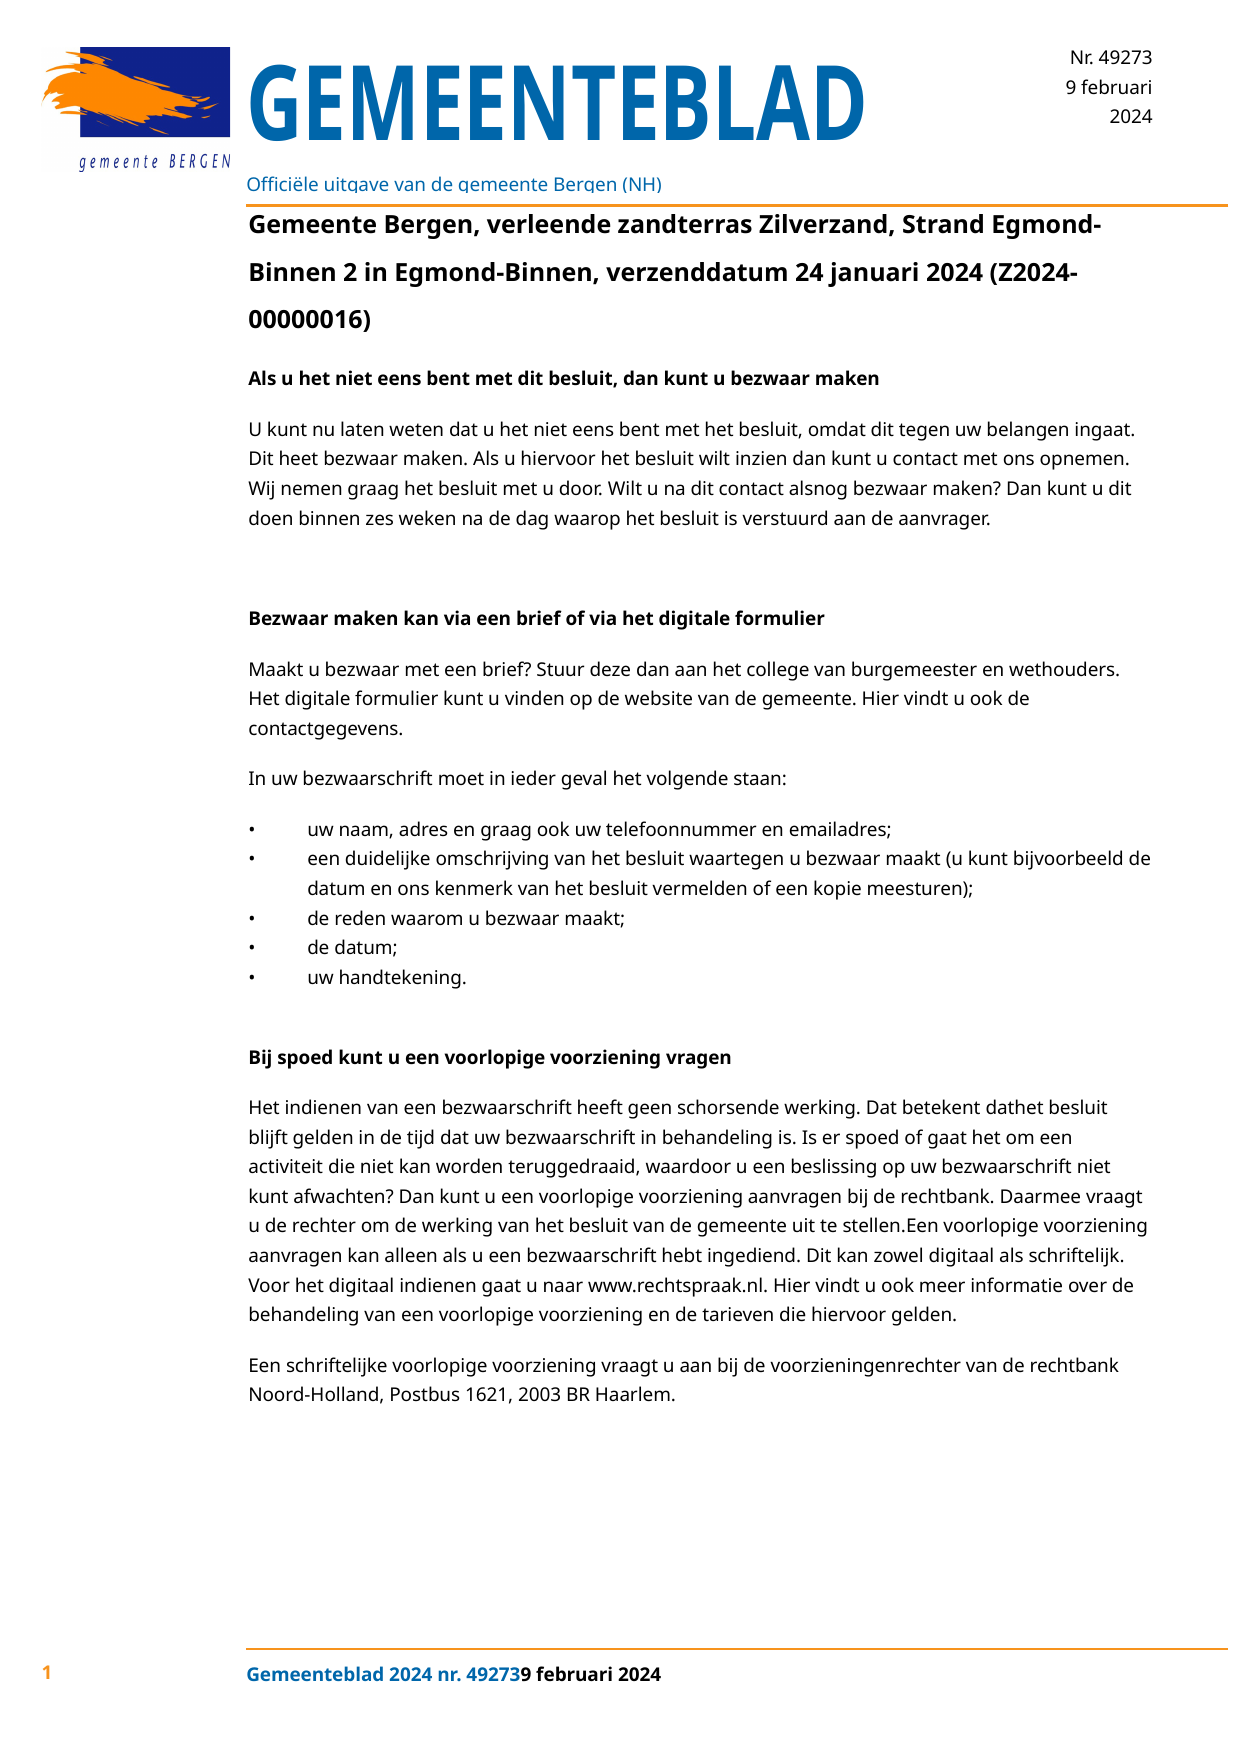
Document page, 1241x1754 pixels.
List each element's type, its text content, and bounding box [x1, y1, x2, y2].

text Gemeente Bergen, verleende zandterras Zilverzand, Strand Egmond-Binnen 2 in Egmond-Binnen, verzenddatum 24 januari 2024 (Z2024-00000016) [248, 207, 1152, 336]
list een duidelijke omschrijving van het besluit waartegen u bezwaar maakt (u kunt bijvoorbeeld de datum en ons kenmerk van het besluit vermelden of een kopie meesturen); [248, 846, 1152, 901]
text In uw bezwaarschrift moet in ieder geval het volgende staan: [248, 766, 1152, 791]
text Bezwaar maken kan via een brief of via het digitale formulier [248, 606, 1152, 631]
text Het indienen van een bezwaarschrift heeft geen schorsende werking. Dat betekent dathet besluit blijft gelden in de tijd dat uw bezwaarschrift in behandeling is. Is er spoed of gaat het om een activiteit die niet kan worden teruggedraaid, waardoor u een beslissing op uw bezwaarschrift niet kunt afwachten? Dan kunt u een voorlopige voorziening aanvragen bij de rechtbank. Daarmee vraagt u de rechter om de werking van het besluit van de gemeente uit te stellen.Een voorlopige voorziening aanvragen kan alleen als u een bezwaarschrift hebt ingediend. Dit kan zowel digitaal als schriftelijk. Voor het digitaal indienen gaat u naar www.rechtspraak.nl. Hier vindt u ook meer informatie over de behandeling van een voorlopige voorziening en de tarieven die hiervoor gelden. [248, 1094, 1152, 1327]
list uw handtekening. [248, 964, 1152, 989]
list uw naam, adres en graag ook uw telefoonnummer en emailadres; [248, 816, 1152, 842]
picture [41, 47, 231, 172]
text Maakt u bezwaar met een brief? Stuur deze dan aan het college van burgemeester en wethouders. Het digitale formulier kunt u vinden op de website van de gemeente. Hier vindt u ook de contactgegevens. [248, 656, 1152, 741]
text Een schriftelijke voorlopige voorziening vraagt u aan bij de voorzieningenrechter van de rechtbank Noord-Holland, Postbus 1621, 2003 BR Haarlem. [248, 1352, 1152, 1407]
list de datum; [248, 934, 1152, 960]
text U kunt nu laten weten dat u het niet eens bent met het besluit, omdat dit tegen uw belangen ingaat. Dit heet bezwaar maken. Als u hiervoor het besluit wilt inzien dan kunt u contact met ons opnemen. Wij nemen graag het besluit met u door. Wilt u na dit contact alsnog bezwaar maken? Dan kunt u dit doen binnen zes weken na de dag waarop het besluit is verstuurd aan de aanvrager. [248, 416, 1152, 530]
text Bij spoed kunt u een voorlopige voorziening vragen [248, 1044, 1152, 1069]
list de reden waarom u bezwaar maakt; [248, 905, 1152, 930]
text Als u het niet eens bent met dit besluit, dan kunt u bezwaar maken [248, 366, 1152, 391]
